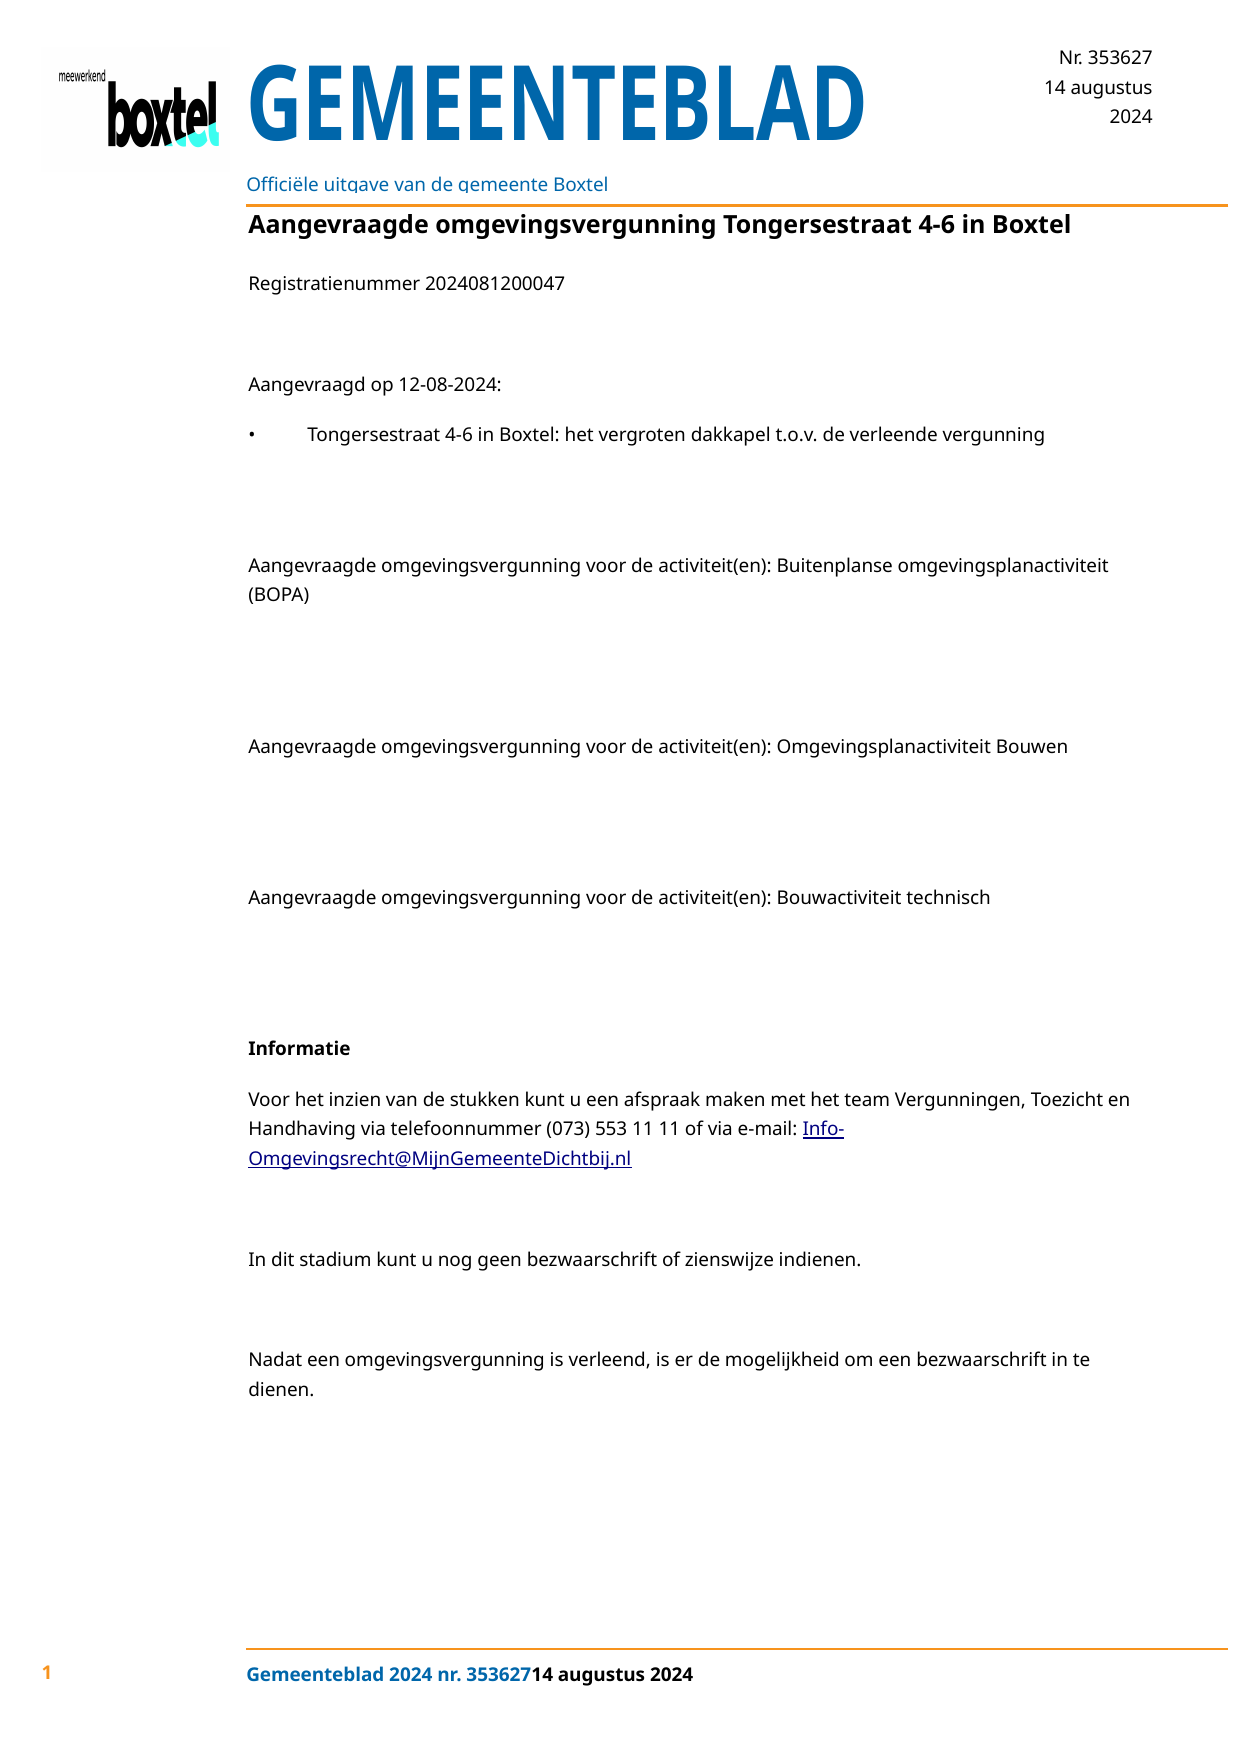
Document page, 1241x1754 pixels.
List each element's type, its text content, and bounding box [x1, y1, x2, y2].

text Aangevraagde omgevingsvergunning voor de activiteit(en): Bouwactiviteit technisch [248, 884, 1152, 910]
text Aangevraagd op 12-08-2024: [248, 371, 1152, 397]
text Aangevraagde omgevingsvergunning voor de activiteit(en): Omgevingsplanactiviteit Bouwen [248, 733, 1152, 758]
text Aangevraagde omgevingsvergunning Tongersestraat 4-6 in Boxtel [248, 207, 1152, 241]
picture [41, 47, 231, 172]
text Registratienummer 2024081200047 [248, 270, 1152, 296]
text In dit stadium kunt u nog geen bezwaarschrift of zienswijze indienen. [248, 1246, 1152, 1271]
text Informatie [248, 1035, 1152, 1061]
text Nadat een omgevingsvergunning is verleend, is er de mogelijkheid om een bezwaarschrift in te dienen. [248, 1347, 1152, 1402]
text Voor het inzien van de stukken kunt u een afspraak maken met het team Vergunningen, Toezicht en Handhaving via telefoonnummer (073) 553 11 11 of via e-mail: Info-Omgevingsrecht@MijnGemeenteDichtbij.nl [248, 1086, 1152, 1171]
text Aangevraagde omgevingsvergunning voor de activiteit(en): Buitenplanse omgevingsplanactiviteit (BOPA) [248, 552, 1152, 607]
list Tongersestraat 4-6 in Boxtel: het vergroten dakkapel t.o.v. de verleende vergunning [248, 422, 1152, 447]
